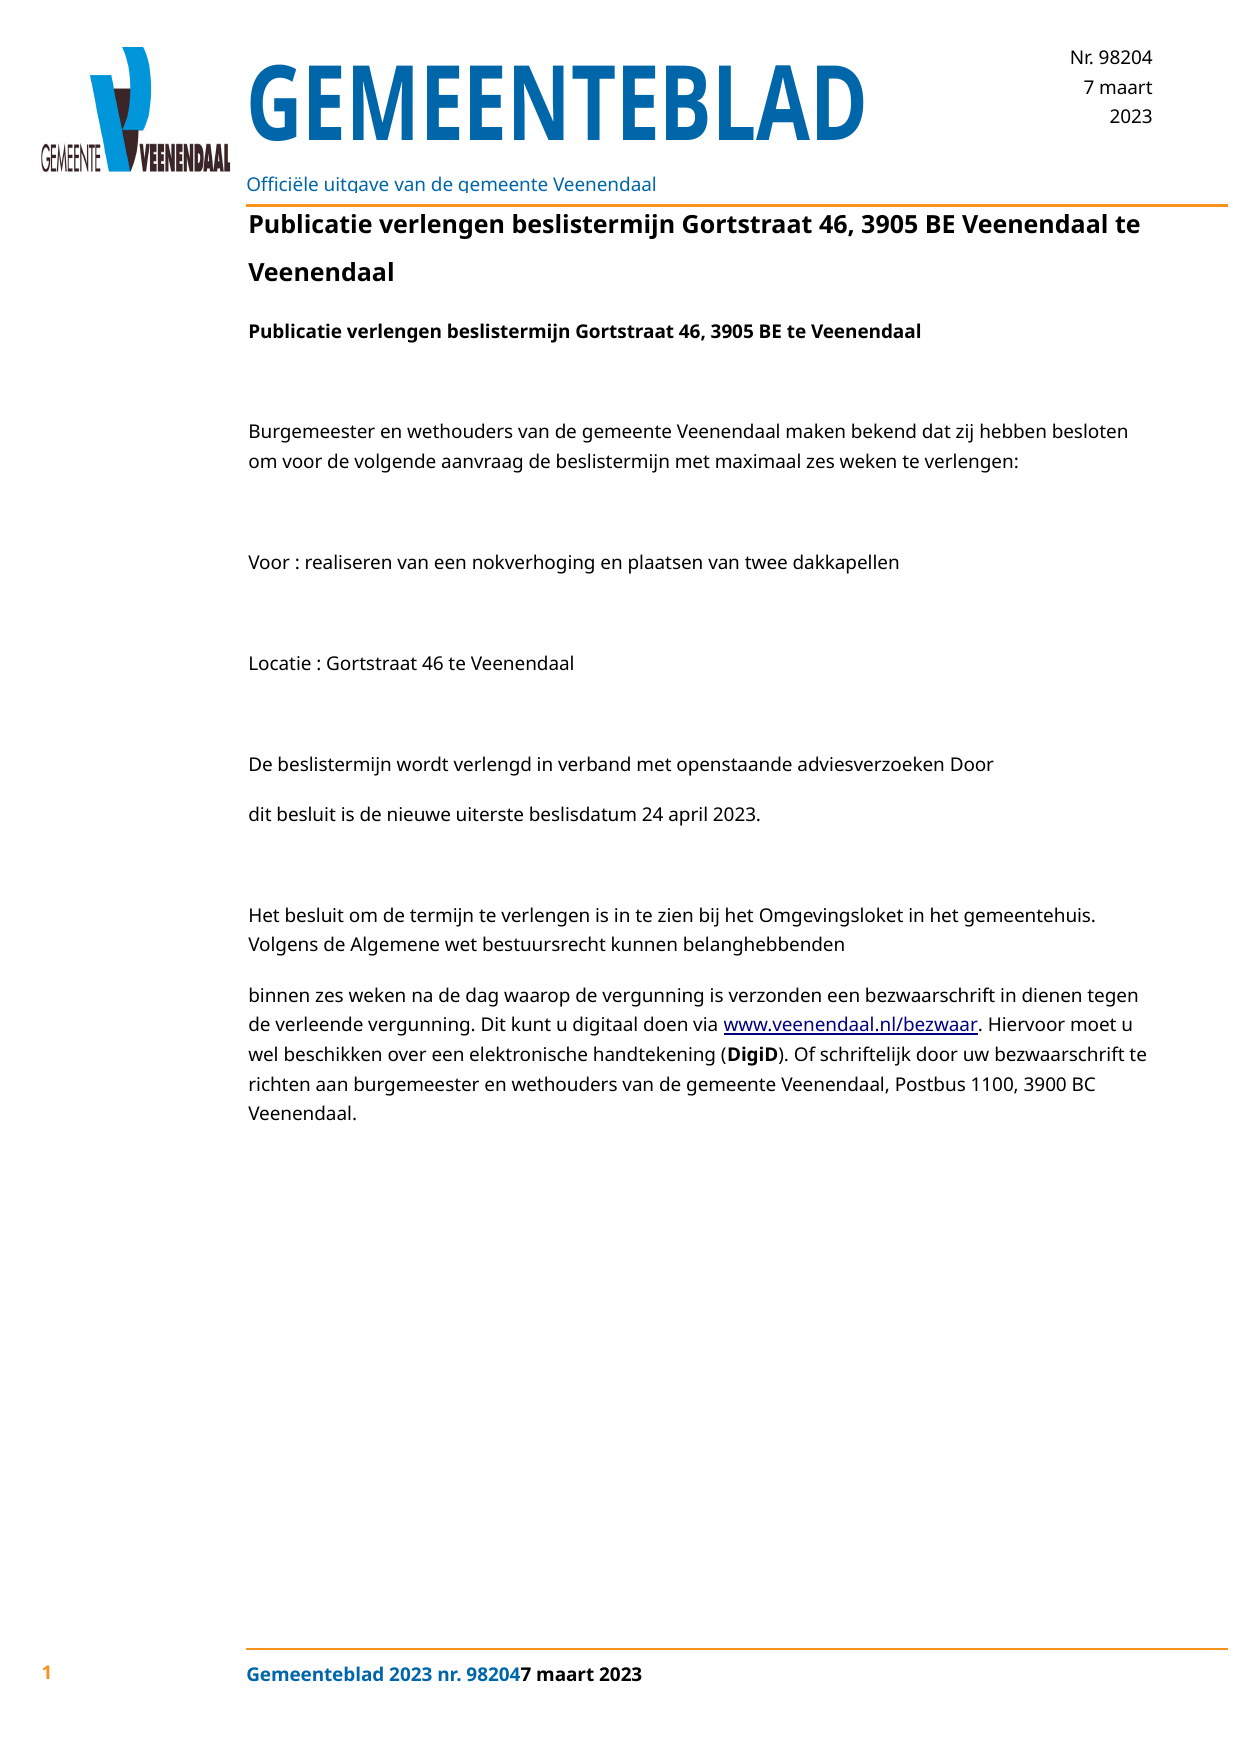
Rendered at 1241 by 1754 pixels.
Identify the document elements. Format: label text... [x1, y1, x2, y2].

text Locatie : Gortstraat 46 te Veenendaal [248, 650, 1152, 676]
text Burgemeester en wethouders van de gemeente Veenendaal maken bekend dat zij hebben besloten om voor de volgende aanvraag de beslistermijn met maximaal zes weken te verlengen: [248, 419, 1152, 474]
text Voor : realiseren van een nokverhoging en plaatsen van twee dakkapellen [248, 549, 1152, 575]
picture [41, 47, 130, 172]
picture [123, 47, 231, 172]
text De beslistermijn wordt verlengd in verband met openstaande adviesverzoeken Door [248, 751, 1152, 777]
text Publicatie verlengen beslistermijn Gortstraat 46, 3905 BE te Veenendaal [248, 318, 1152, 344]
text Publicatie verlengen beslistermijn Gortstraat 46, 3905 BE Veenendaal te Veenendaal [248, 207, 1152, 288]
text binnen zes weken na de dag waarop de vergunning is verzonden een bezwaarschrift in dienen tegen de verleende vergunning. Dit kunt u digitaal doen via www.veenendaal.nl/bezwaar. Hiervoor moet u wel beschikken over een elektronische handtekening (DigiD). Of schriftelijk door uw bezwaarschrift te richten aan burgemeester en wethouders van de gemeente Veenendaal, Postbus 1100, 3900 BC Veenendaal. [248, 982, 1152, 1126]
text dit besluit is de nieuwe uiterste beslisdatum 24 april 2023. [248, 801, 1152, 827]
text Het besluit om de termijn te verlengen is in te zien bij het Omgevingsloket in het gemeentehuis. Volgens de Algemene wet bestuursrecht kunnen belanghebbenden [248, 902, 1152, 957]
